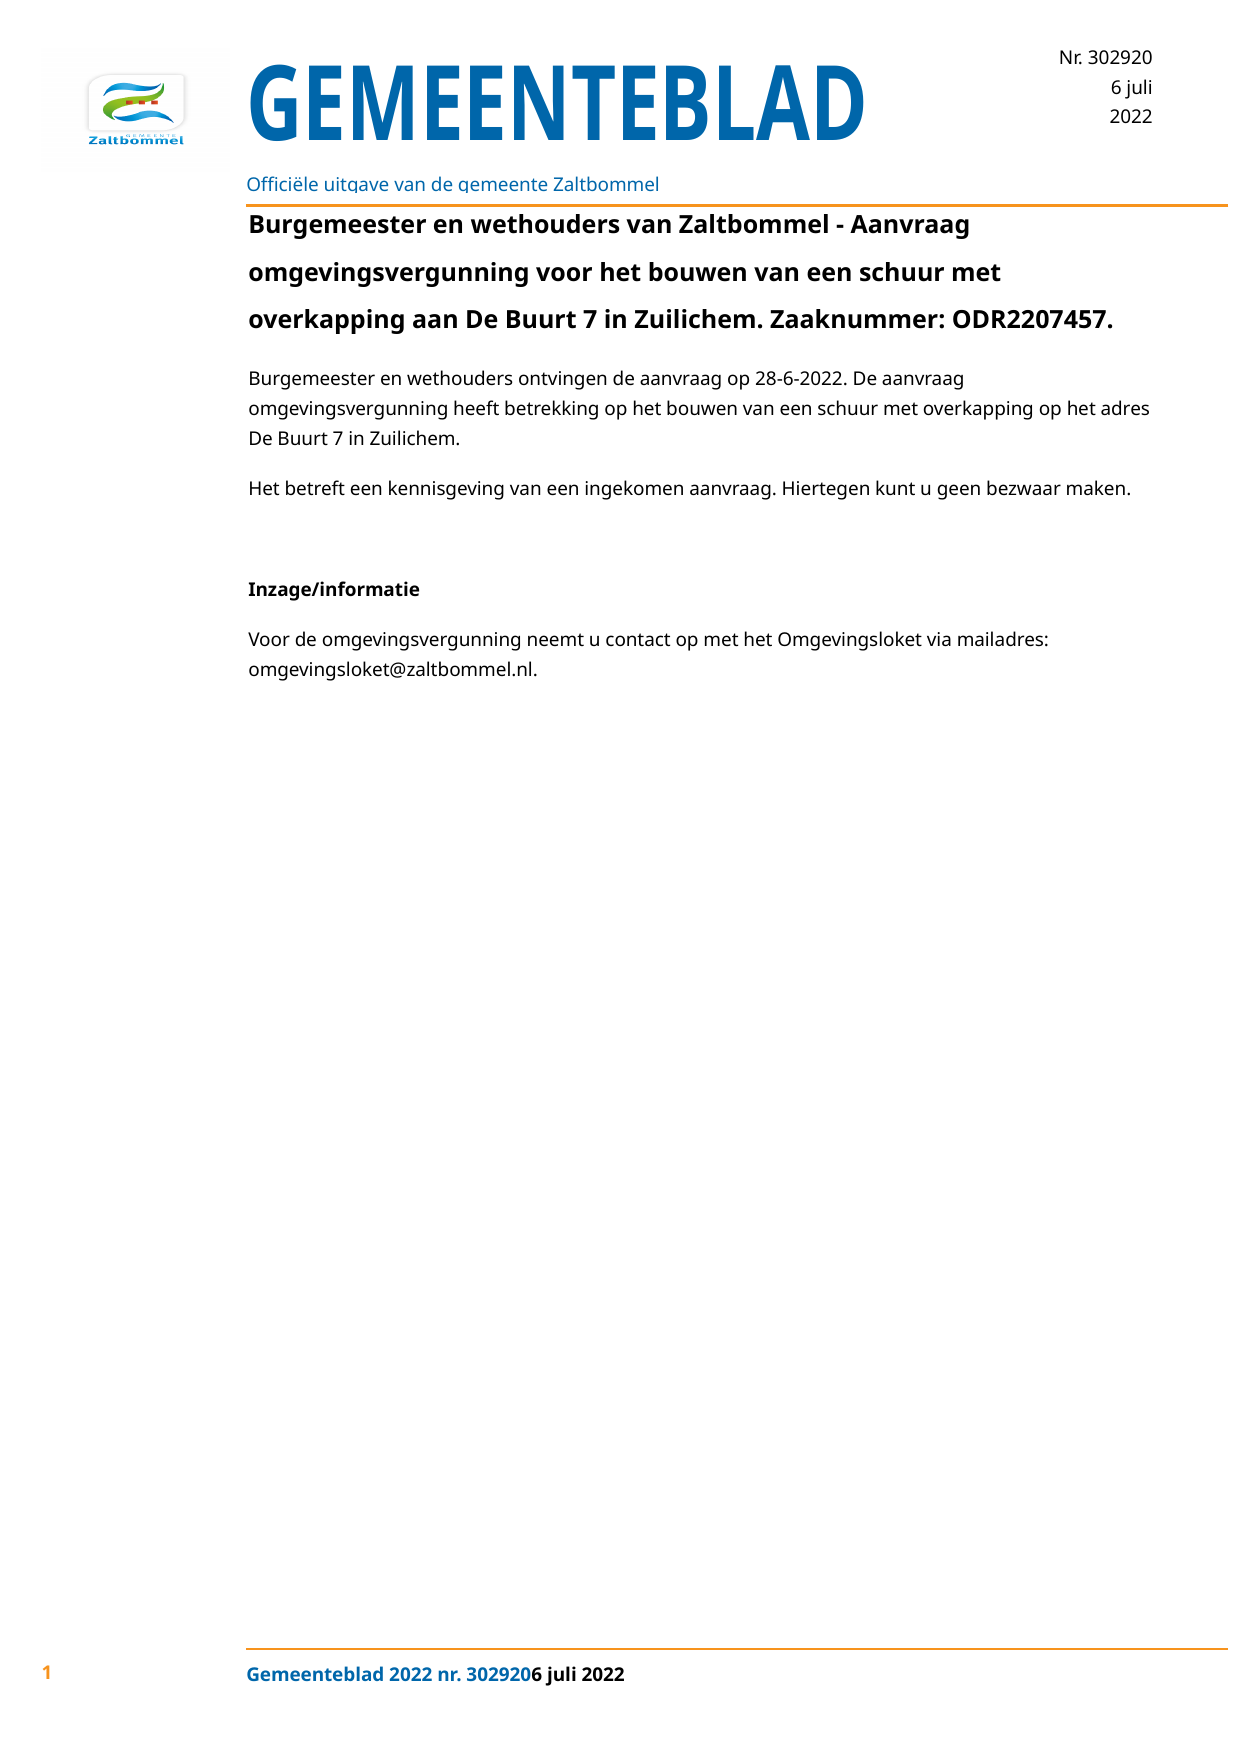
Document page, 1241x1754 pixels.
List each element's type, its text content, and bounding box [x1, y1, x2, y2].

text Inzage/informatie [248, 576, 1152, 602]
text Burgemeester en wethouders van Zaltbommel - Aanvraag omgevingsvergunning voor het bouwen van een schuur met overkapping aan De Buurt 7 in Zuilichem. Zaaknummer: ODR2207457. [248, 207, 1152, 336]
picture [41, 47, 231, 172]
text Het betreft een kennisgeving van een ingekomen aanvraag. Hiertegen kunt u geen bezwaar maken. [248, 475, 1152, 501]
text Burgemeester en wethouders ontvingen de aanvraag op 28-6-2022. De aanvraag omgevingsvergunning heeft betrekking op het bouwen van een schuur met overkapping op het adres De Buurt 7 in Zuilichem. [248, 366, 1152, 450]
text Voor de omgevingsvergunning neemt u contact op met het Omgevingsloket via mailadres: omgevingsloket@zaltbommel.nl. [248, 626, 1152, 682]
